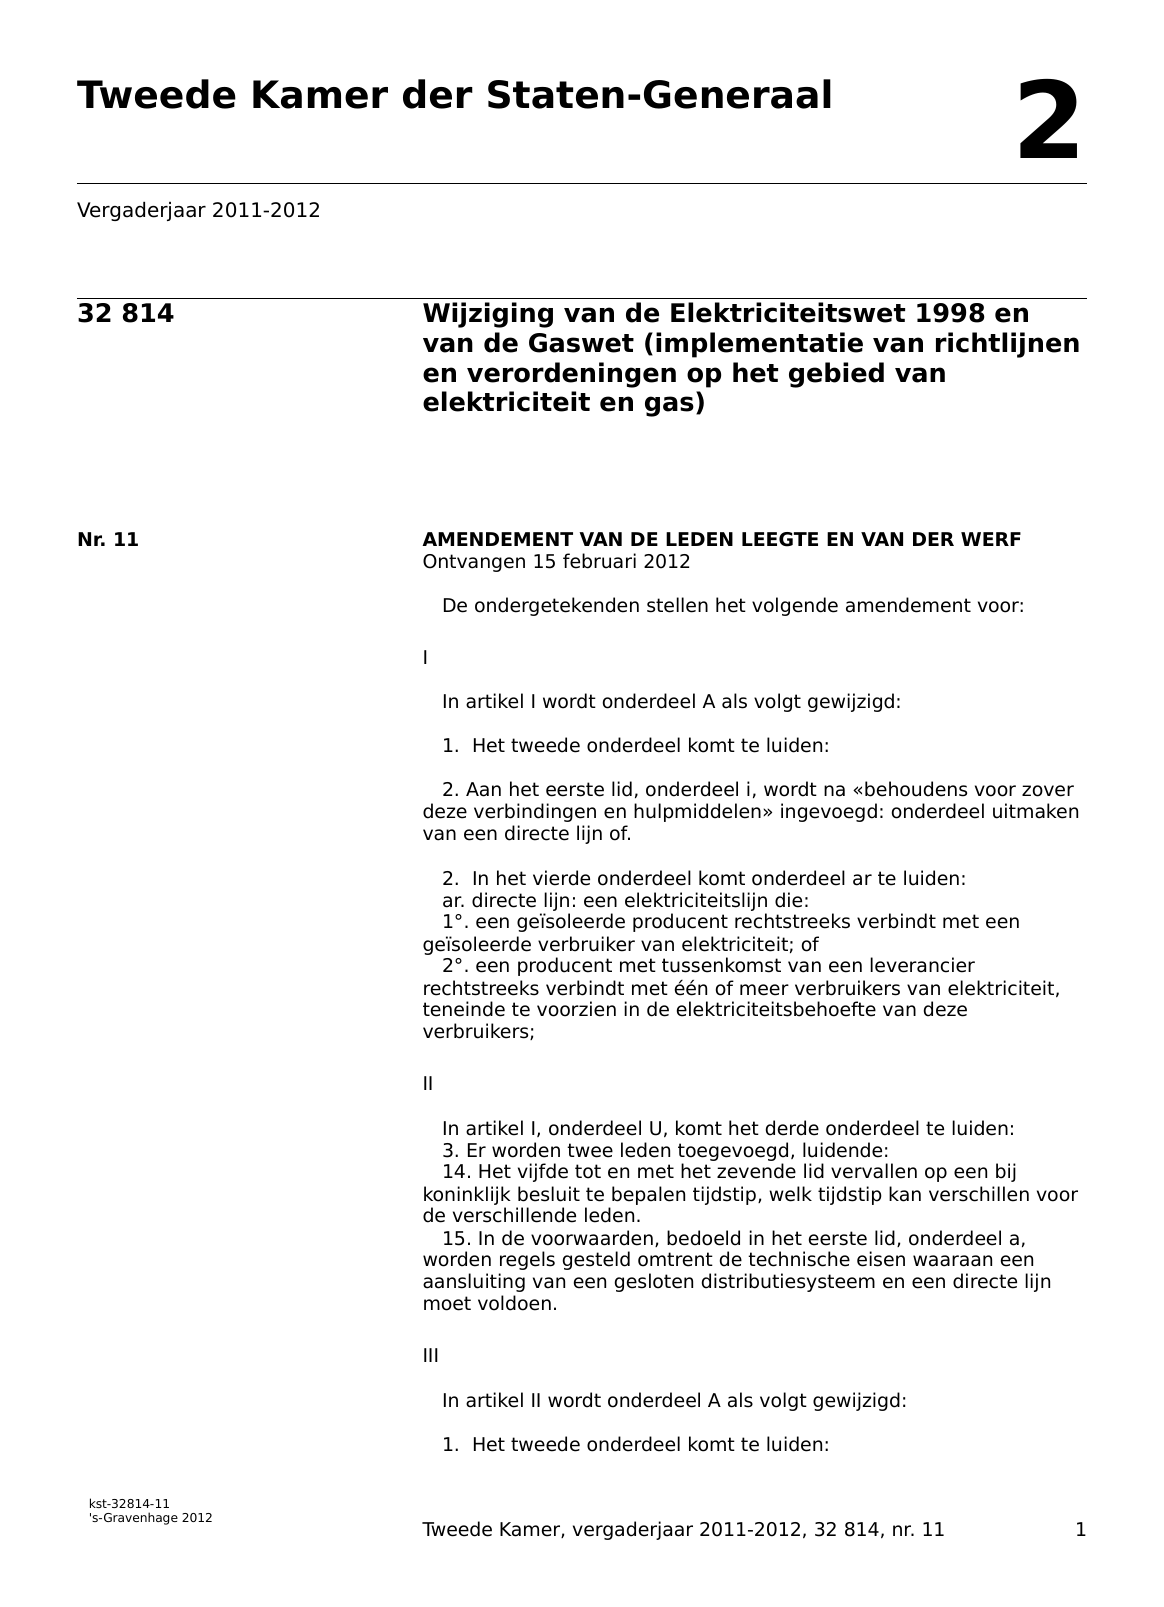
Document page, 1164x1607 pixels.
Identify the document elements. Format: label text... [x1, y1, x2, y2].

text 2. In het vierde onderdeel komt onderdeel ar te luiden: [422, 867, 1087, 889]
text 3. Er worden twee leden toegevoegd, luidende: [422, 1139, 1087, 1161]
text 2°. een producent met tussenkomst van een leverancier rechtstreeks verbindt met één of meer verbruikers van elektriciteit, teneinde te voorzien in de elektriciteitsbehoefte van deze verbruikers; [422, 955, 1087, 1043]
subtitle 32 814 Wijziging van de Elektriciteitswet 1998 en van de Gaswet (implementatie van richtlijnen en verordeningen op het gebied van elektriciteit en gas) [77, 299, 1087, 418]
text kst-32814-11 [88, 1497, 323, 1511]
text 2. Aan het eerste lid, onderdeel i, wordt na «behoudens voor zover deze verbindingen en hulpmiddelen» ingevoegd: onderdeel uitmaken van een directe lijn of. [422, 779, 1087, 845]
text De ondergetekenden stellen het volgende amendement voor: [422, 595, 1087, 617]
text 1. Het tweede onderdeel komt te luiden: [422, 735, 1087, 757]
subtitle II [422, 1073, 1087, 1095]
subtitle I [422, 647, 1087, 669]
text ar. directe lijn: een elektriciteitslijn die: [422, 889, 1087, 911]
text 1°. een geïsoleerde producent rechtstreeks verbindt met een geïsoleerde verbruiker van elektriciteit; of [422, 911, 1087, 955]
text In artikel I, onderdeel U, komt het derde onderdeel te luiden: [422, 1117, 1087, 1139]
subtitle III [422, 1345, 1087, 1367]
table_cell Vergaderjaar 2011-2012 [77, 184, 1087, 298]
table_header 2 [886, 59, 1087, 183]
text 's-Gravenhage 2012 [88, 1511, 323, 1525]
text In artikel I wordt onderdeel A als volgt gewijzigd: [422, 691, 1087, 713]
table_header Tweede Kamer der Staten-Generaal [77, 59, 886, 183]
text Ontvangen 15 februari 2012 [422, 551, 1087, 573]
text 15. In de voorwaarden, bedoeld in het eerste lid, onderdeel a, worden regels gesteld omtrent de technische eisen waaraan een aansluiting van een gesloten distributiesysteem en een directe lijn moet voldoen. [422, 1227, 1087, 1315]
text 14. Het vijfde tot en met het zevende lid vervallen op een bij koninklijk besluit te bepalen tijdstip, welk tijdstip kan verschillen voor de verschillende leden. [422, 1161, 1087, 1227]
text In artikel II wordt onderdeel A als volgt gewijzigd: [422, 1389, 1087, 1411]
subtitle Nr. 11 AMENDEMENT VAN DE LEDEN LEEGTE EN VAN DER WERF [77, 529, 1087, 551]
text 1. Het tweede onderdeel komt te luiden: [422, 1434, 1087, 1456]
